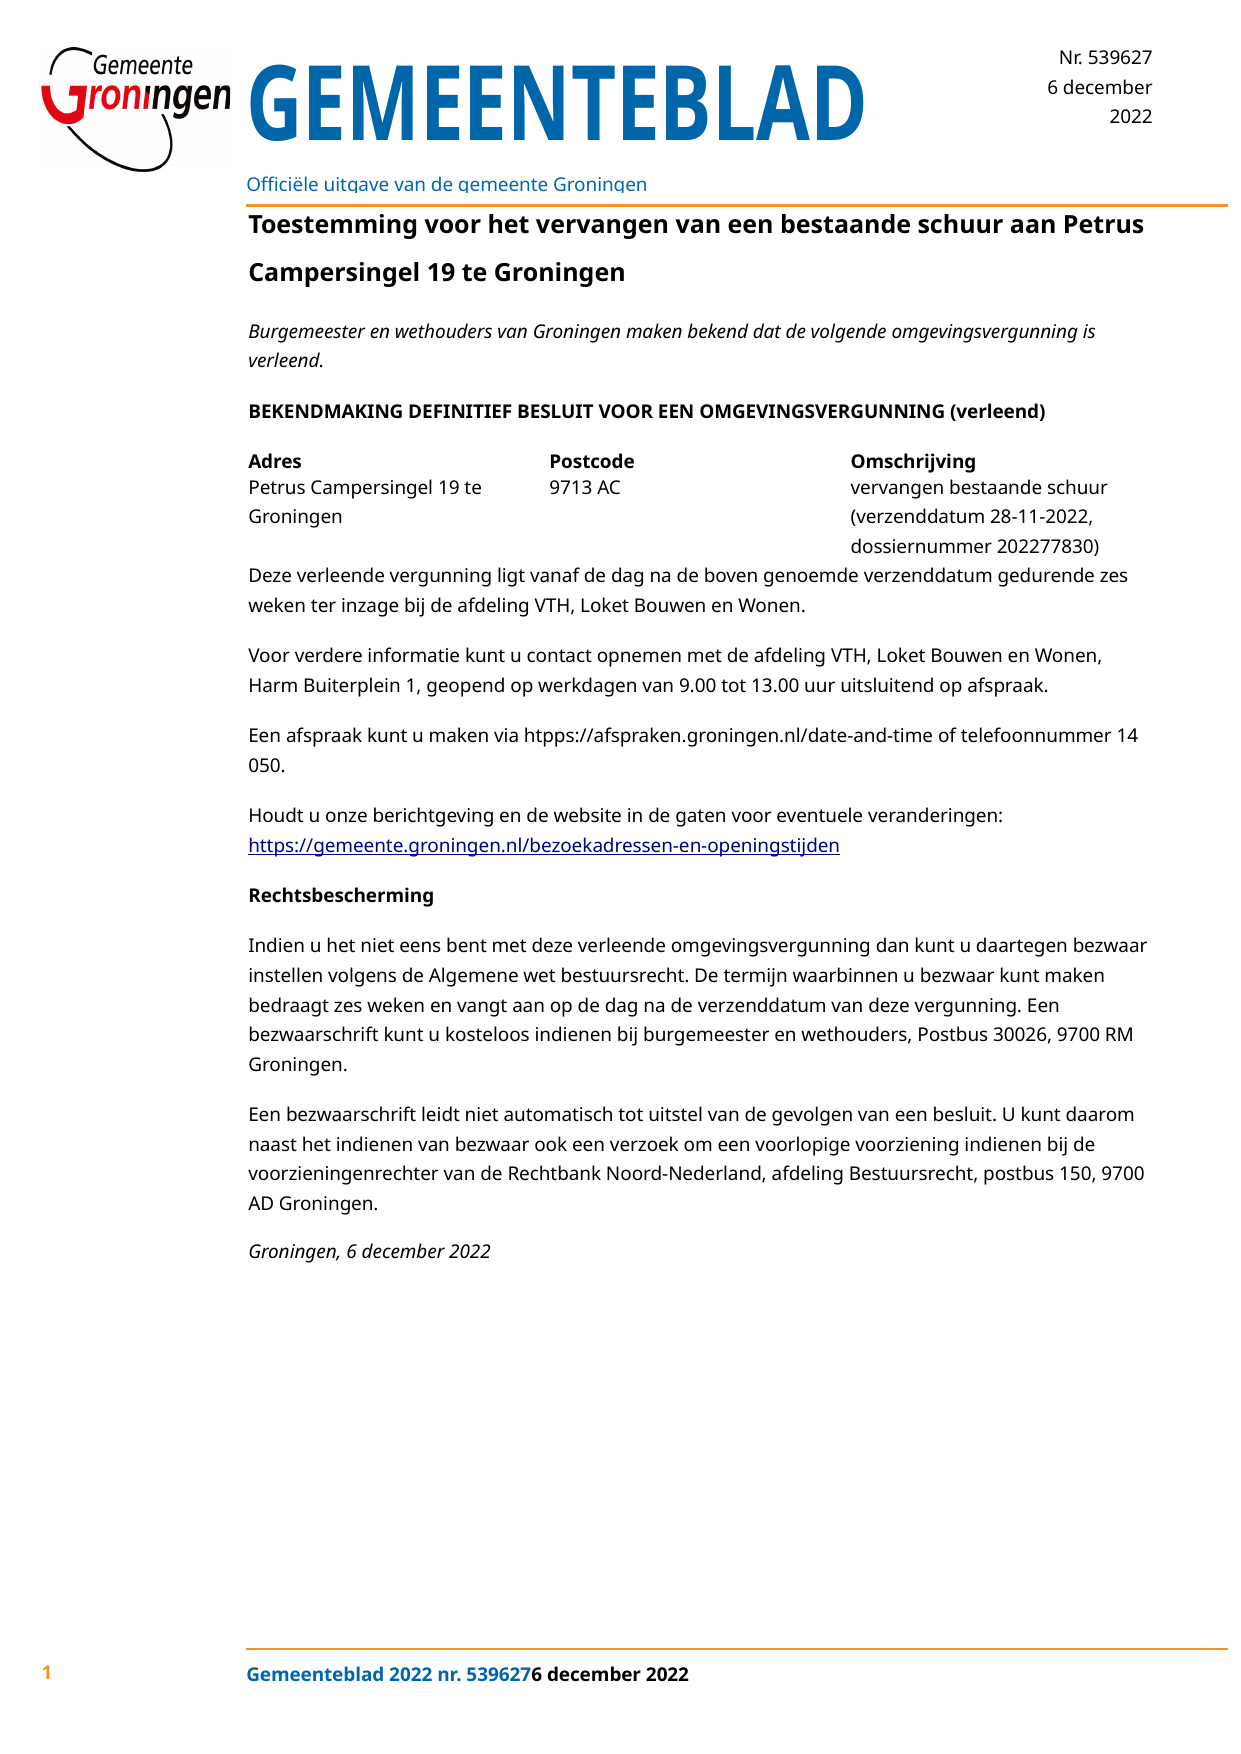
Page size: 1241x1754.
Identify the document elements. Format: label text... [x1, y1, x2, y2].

table_cell Petrus Campersingel 19 te Groningen [248, 474, 549, 559]
text Houdt u onze berichtgeving en de website in de gaten voor eventuele veranderingen: https://gemeente.groningen.nl/bezoekadressen-en-openingstijden [248, 802, 1152, 858]
text Indien u het niet eens bent met deze verleende omgevingsvergunning dan kunt u daartegen bezwaar instellen volgens de Algemene wet bestuursrecht. De termijn waarbinnen u bezwaar kunt maken bedraagt zes weken en vangt aan op de dag na de verzenddatum van deze vergunning. Een bezwaarschrift kunt u kosteloos indienen bij burgemeester en wethouders, Postbus 30026, 9700 RM Groningen. [248, 933, 1152, 1077]
picture [41, 47, 231, 172]
text Een bezwaarschrift leidt niet automatisch tot uitstel van de gevolgen van een besluit. U kunt daarom naast het indienen van bezwaar ook een verzoek om een voorlopige voorziening indienen bij de voorzieningenrechter van de Rechtbank Noord-Nederland, afdeling Bestuursrecht, postbus 150, 9700 AD Groningen. [248, 1101, 1152, 1216]
text Toestemming voor het vervangen van een bestaande schuur aan Petrus Campersingel 19 te Groningen [248, 207, 1152, 288]
text Rechtsbescherming [248, 882, 1152, 908]
text BEKENDMAKING DEFINITIEF BESLUIT VOOR EEN OMGEVINGSVERGUNNING (verleend) [248, 398, 1152, 424]
text Burgemeester en wethouders van Groningen maken bekend dat de volgende omgevingsvergunning is verleend. [248, 318, 1152, 373]
text Een afspraak kunt u maken via htpps://afspraken.groningen.nl/date-and-time of telefoonnummer 14 050. [248, 722, 1152, 778]
table_header Adres [248, 449, 549, 474]
table_header Omschrijving [850, 449, 1152, 474]
table_cell 9713 AC [549, 474, 850, 559]
text Deze verleende vergunning ligt vanaf de dag na de boven genoemde verzenddatum gedurende zes weken ter inzage bij de afdeling VTH, Loket Bouwen en Wonen. [248, 562, 1152, 618]
text Voor verdere informatie kunt u contact opnemen met de afdeling VTH, Loket Bouwen en Wonen, Harm Buiterplein 1, geopend op werkdagen van 9.00 tot 13.00 uur uitsluitend op afspraak. [248, 642, 1152, 698]
table_header Postcode [549, 449, 850, 474]
text Groningen, 6 december 2022 [248, 1238, 1152, 1264]
table_cell vervangen bestaande schuur (verzenddatum 28-11-2022, dossiernummer 202277830) [850, 474, 1152, 559]
